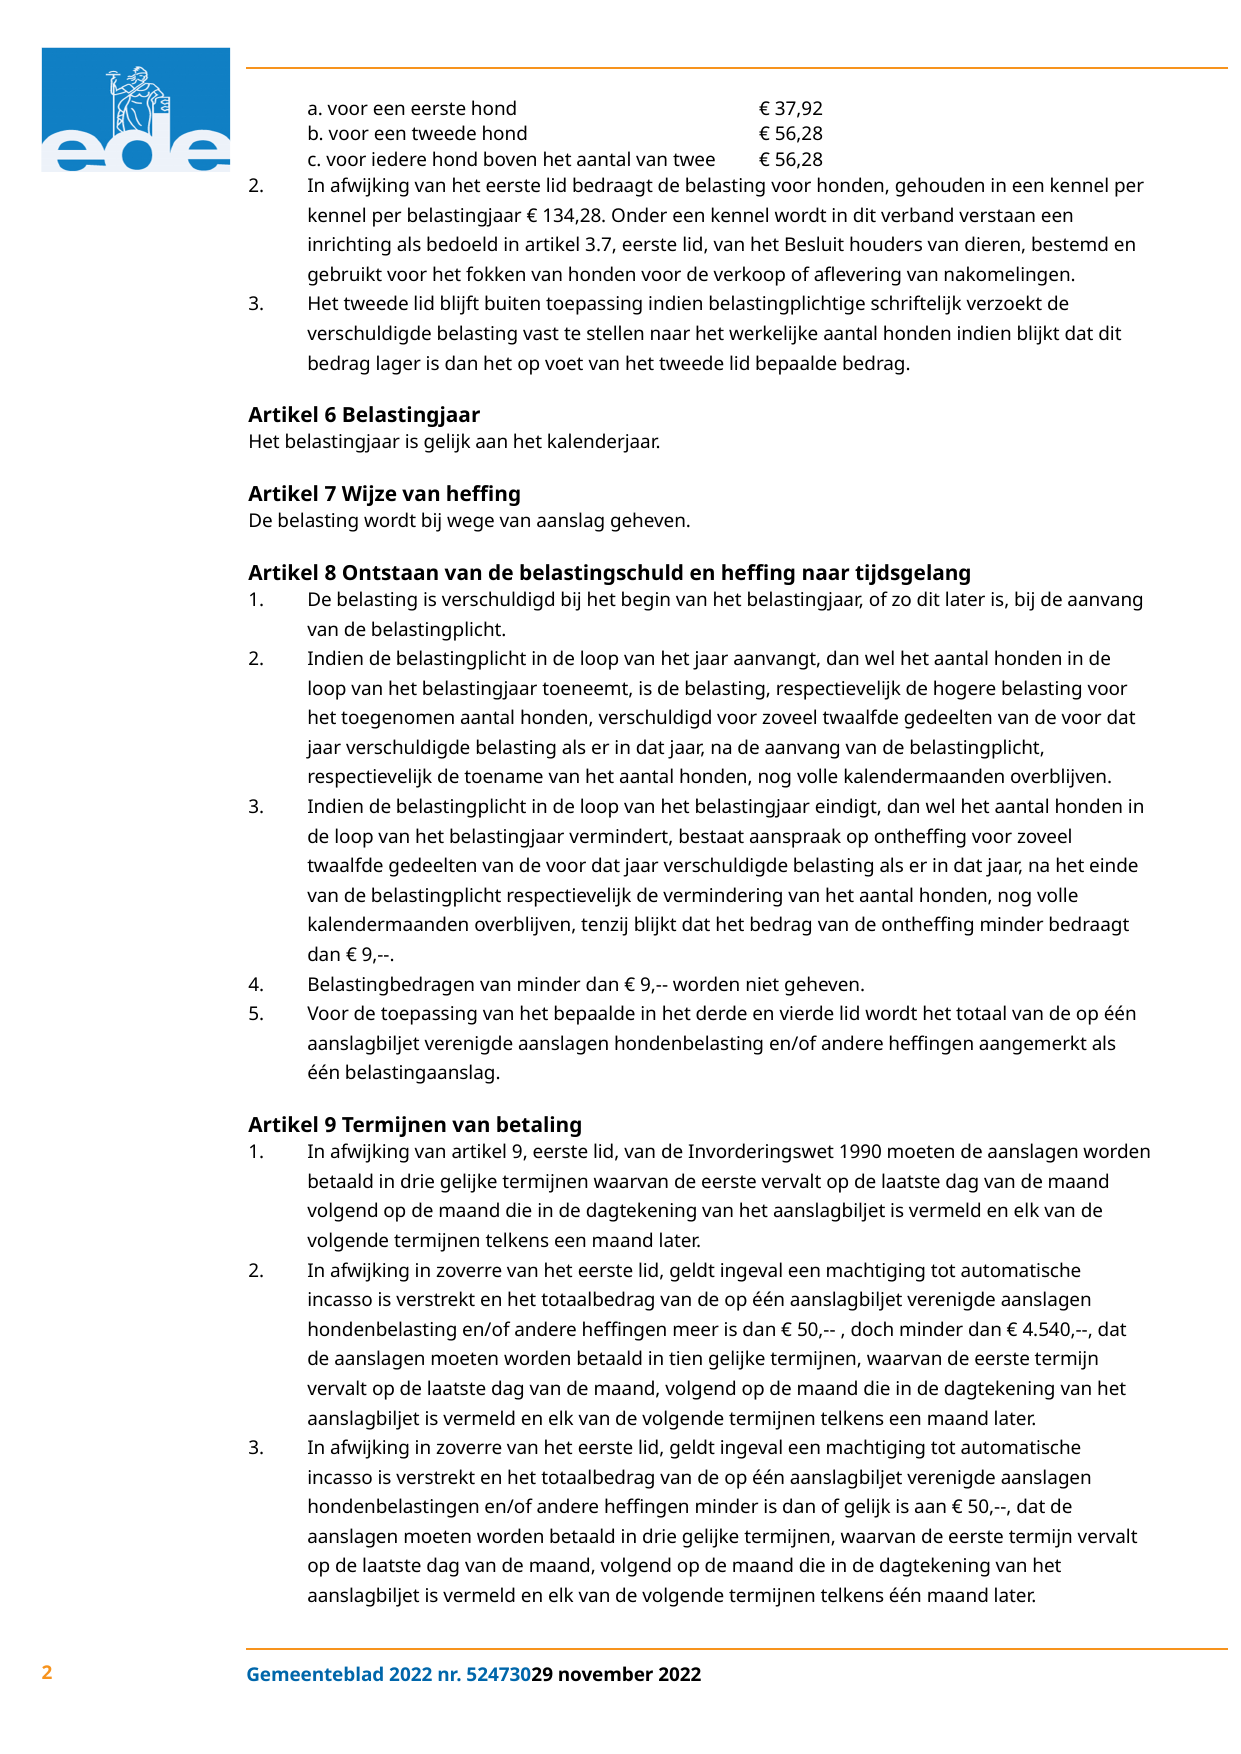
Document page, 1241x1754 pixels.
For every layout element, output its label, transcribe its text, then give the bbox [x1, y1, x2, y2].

list In afwijking van artikel 9, eerste lid, van de Invorderingswet 1990 moeten de aanslagen worden betaald in drie gelijke termijnen waarvan de eerste vervalt op de laatste dag van de maand volgend op de maand die in de dagtekening van het aanslagbiljet is vermeld en elk van de volgende termijnen telkens een maand later. [248, 1138, 1152, 1253]
list Voor de toepassing van het bepaalde in het derde en vierde lid wordt het totaal van de op één aanslagbiljet verenigde aanslagen hondenbelasting en/of andere heffingen aangemerkt als één belastingaanslag. [248, 1000, 1152, 1085]
table_cell € 56,28 [759, 146, 1211, 172]
table_header € 37,92 [759, 95, 1211, 121]
list In afwijking van het eerste lid bedraagt de belasting voor honden, gehouden in een kennel per kennel per belastingjaar € 134,28. Onder een kennel wordt in dit verband verstaan een inrichting als bedoeld in artikel 3.7, eerste lid, van het Besluit houders van dieren, bestemd en gebruikt voor het fokken van honden voor de verkoop of aflevering van nakomelingen. [248, 172, 1152, 287]
list Indien de belastingplicht in de loop van het belastingjaar eindigt, dan wel het aantal honden in de loop van het belastingjaar vermindert, bestaat aanspraak op ontheffing voor zoveel twaalfde gedeelten van de voor dat jaar verschuldigde belasting als er in dat jaar, na het einde van de belastingplicht respectievelijk de vermindering van het aantal honden, nog volle kalendermaanden overblijven, tenzij blijkt dat het bedrag van de ontheffing minder bedraagt dan € 9,--. [248, 793, 1152, 967]
list In afwijking in zoverre van het eerste lid, geldt ingeval een machtiging tot automatische incasso is verstrekt en het totaalbedrag van de op één aanslagbiljet verenigde aanslagen hondenbelasting en/of andere heffingen meer is dan € 50,-- , doch minder dan € 4.540,--, dat de aanslagen moeten worden betaald in tien gelijke termijnen, waarvan de eerste termijn vervalt op de laatste dag van de maand, volgend op de maand die in de dagtekening van het aanslagbiljet is vermeld en elk van de volgende termijnen telkens een maand later. [248, 1257, 1152, 1430]
list Het tweede lid blijft buiten toepassing indien belastingplichtige schriftelijk verzoekt de verschuldigde belasting vast te stellen naar het werkelijke aantal honden indien blijkt dat dit bedrag lager is dan het op voet van het tweede lid bepaalde bedrag. [248, 291, 1152, 375]
text Artikel 6 Belastingjaar [248, 400, 1152, 428]
list De belasting is verschuldigd bij het begin van het belastingjaar, of zo dit later is, bij de aanvang van de belastingplicht. [248, 586, 1152, 642]
text Het belastingjaar is gelijk aan het kalenderjaar. [248, 428, 1152, 454]
text Artikel 9 Termijnen van betaling [248, 1110, 1152, 1138]
list Belastingbedragen van minder dan € 9,-- worden niet geheven. [248, 971, 1152, 997]
picture [41, 47, 231, 172]
text Artikel 7 Wijze van heffing [248, 479, 1152, 507]
text De belasting wordt bij wege van aanslag geheven. [248, 507, 1152, 533]
table_cell c. voor iedere hond boven het aantal van twee [307, 146, 759, 172]
table_header a. voor een eerste hond [307, 95, 759, 121]
list In afwijking in zoverre van het eerste lid, geldt ingeval een machtiging tot automatische incasso is verstrekt en het totaalbedrag van de op één aanslagbiljet verenigde aanslagen hondenbelastingen en/of andere heffingen minder is dan of gelijk is aan € 50,--, dat de aanslagen moeten worden betaald in drie gelijke termijnen, waarvan de eerste termijn vervalt op de laatste dag van de maand, volgend op de maand die in de dagtekening van het aanslagbiljet is vermeld en elk van de volgende termijnen telkens één maand later. [248, 1434, 1152, 1608]
text Artikel 8 Ontstaan van de belastingschuld en heffing naar tijdsgelang [248, 558, 1152, 586]
table_cell € 56,28 [759, 121, 1211, 146]
table_cell b. voor een tweede hond [307, 121, 759, 146]
list Indien de belastingplicht in de loop van het jaar aanvangt, dan wel het aantal honden in de loop van het belastingjaar toeneemt, is de belasting, respectievelijk de hogere belasting voor het toegenomen aantal honden, verschuldigd voor zoveel twaalfde gedeelten van de voor dat jaar verschuldigde belasting als er in dat jaar, na de aanvang van de belastingplicht, respectievelijk de toename van het aantal honden, nog volle kalendermaanden overblijven. [248, 645, 1152, 789]
